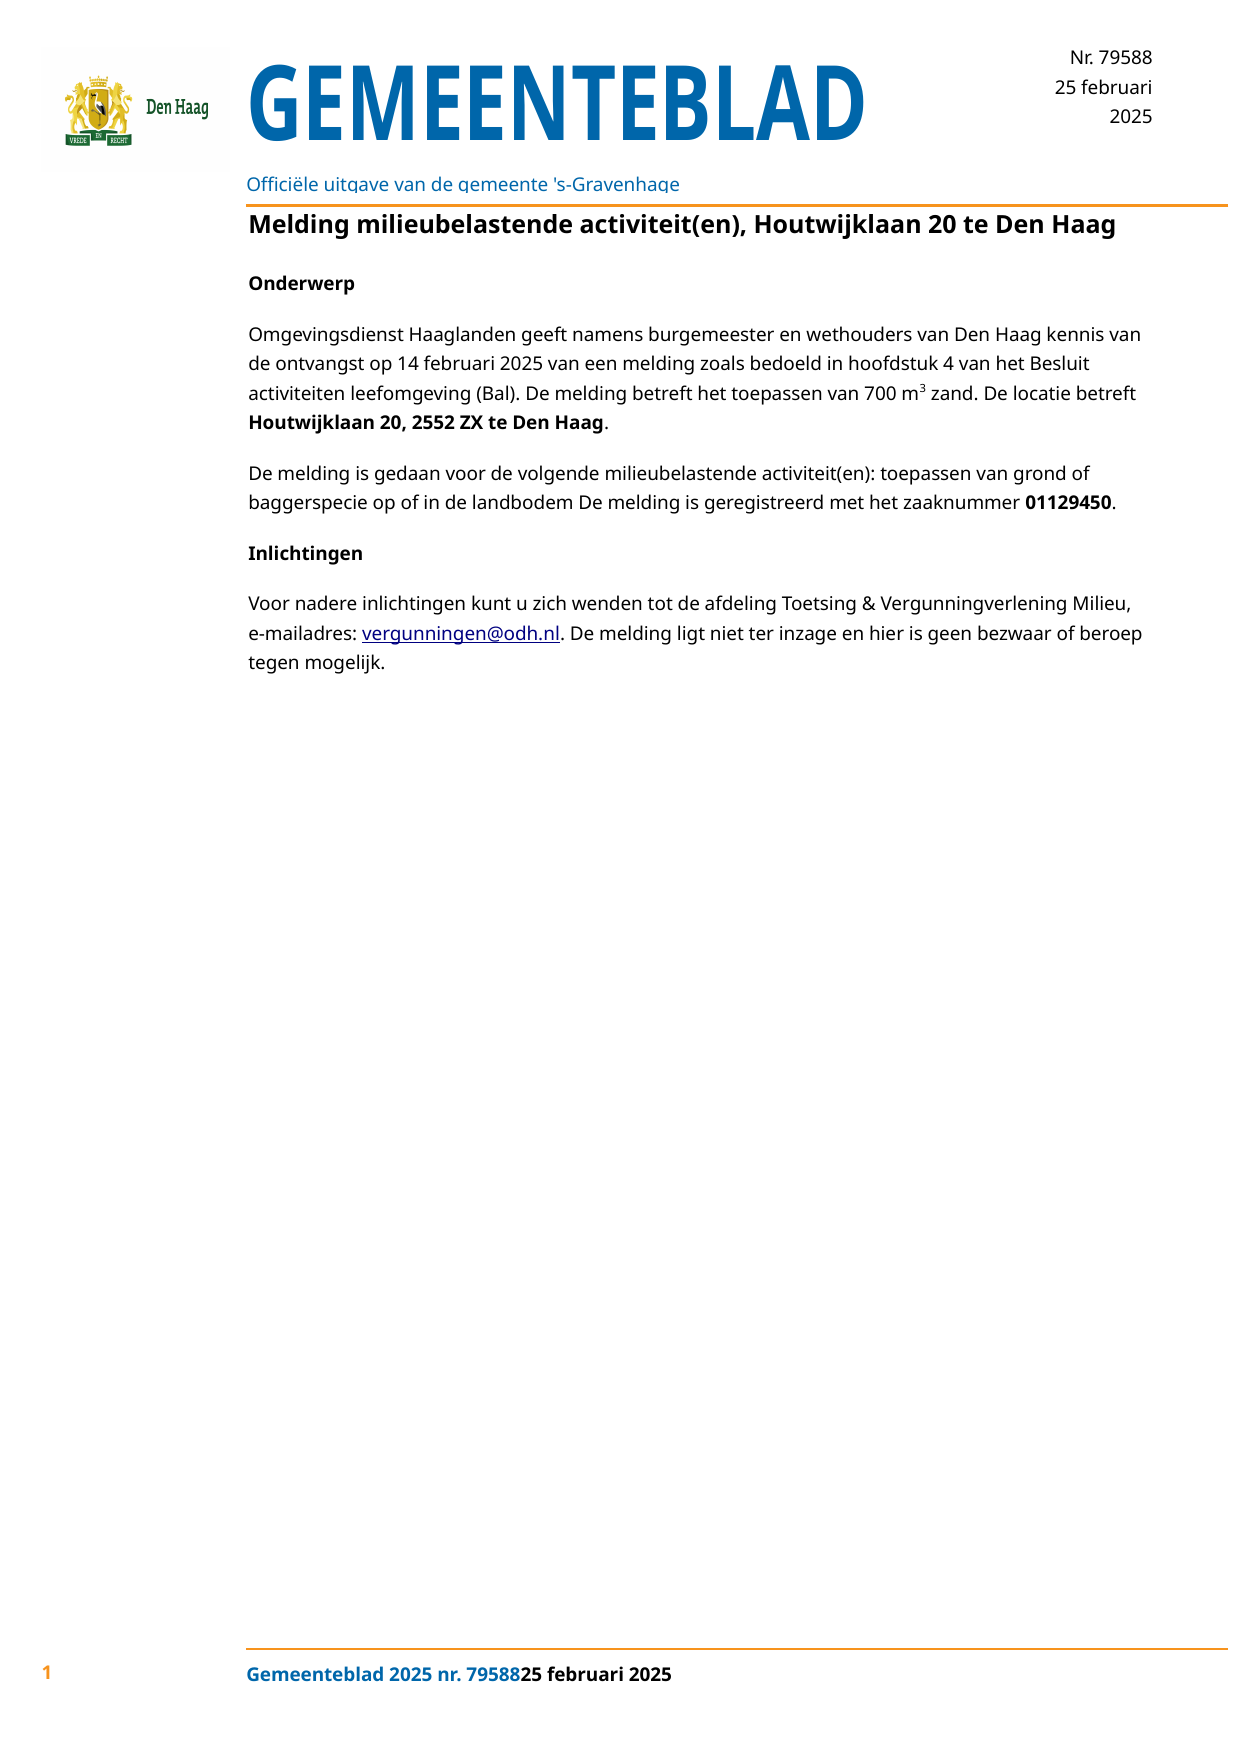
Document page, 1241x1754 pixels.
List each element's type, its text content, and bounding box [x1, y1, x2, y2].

text De melding is gedaan voor de volgende milieubelastende activiteit(en): toepassen van grond of baggerspecie op of in de landbodem De melding is geregistreerd met het zaaknummer 01129450. [248, 460, 1152, 515]
text Omgevingsdienst Haaglanden geeft namens burgemeester en wethouders van Den Haag kennis van de ontvangst op 14 februari 2025 van een melding zoals bedoeld in hoofdstuk 4 van het Besluit activiteiten leefomgeving (Bal). De melding betreft het toepassen van 700 m3 zand. De locatie betreft Houtwijklaan 20, 2552 ZX te Den Haag. [248, 321, 1152, 435]
text Melding milieubelastende activiteit(en), Houtwijklaan 20 te Den Haag [248, 207, 1152, 241]
picture [41, 47, 231, 172]
text Inlichtingen [248, 540, 1152, 566]
text Onderwerp [248, 270, 1152, 296]
text Voor nadere inlichtingen kunt u zich wenden tot de afdeling Toetsing & Vergunningverlening Milieu, e-mailadres: vergunningen@odh.nl. De melding ligt niet ter inzage en hier is geen bezwaar of beroep tegen mogelijk. [248, 590, 1152, 675]
